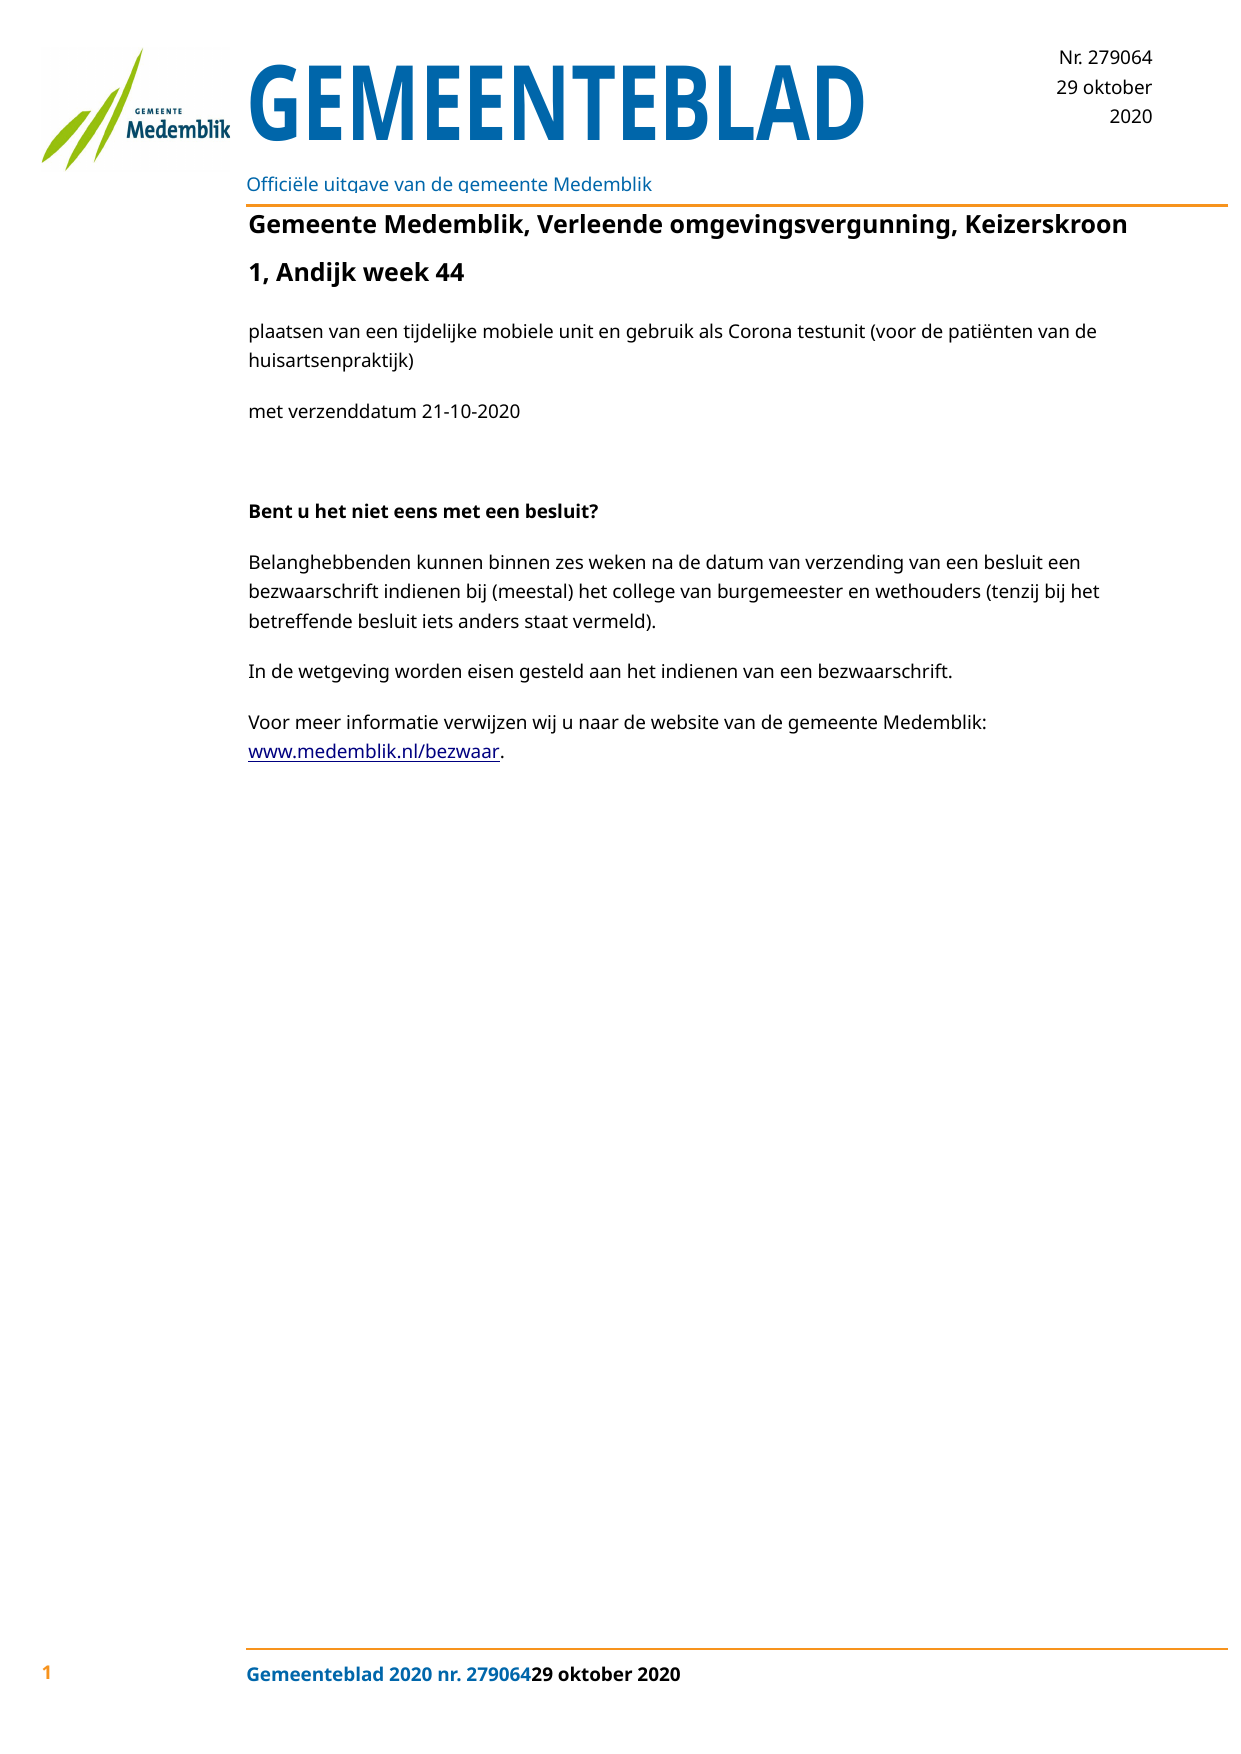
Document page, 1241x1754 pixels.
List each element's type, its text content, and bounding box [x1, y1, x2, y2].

text plaatsen van een tijdelijke mobiele unit en gebruik als Corona testunit (voor de patiënten van de huisartsenpraktijk) [248, 318, 1152, 373]
text Belanghebbenden kunnen binnen zes weken na de datum van verzending van een besluit een bezwaarschrift indienen bij (meestal) het college van burgemeester en wethouders (tenzij bij het betreffende besluit iets anders staat vermeld). [248, 549, 1152, 634]
text met verzenddatum 21-10-2020 [248, 398, 1152, 424]
text Gemeente Medemblik, Verleende omgevingsvergunning, Keizerskroon 1, Andijk week 44 [248, 207, 1152, 288]
text Voor meer informatie verwijzen wij u naar de website van de gemeente Medemblik: www.medemblik.nl/bezwaar. [248, 709, 1152, 764]
text Bent u het niet eens met een besluit? [248, 499, 1152, 524]
picture [41, 47, 231, 172]
text In de wetgeving worden eisen gesteld aan het indienen van een bezwaarschrift. [248, 659, 1152, 684]
